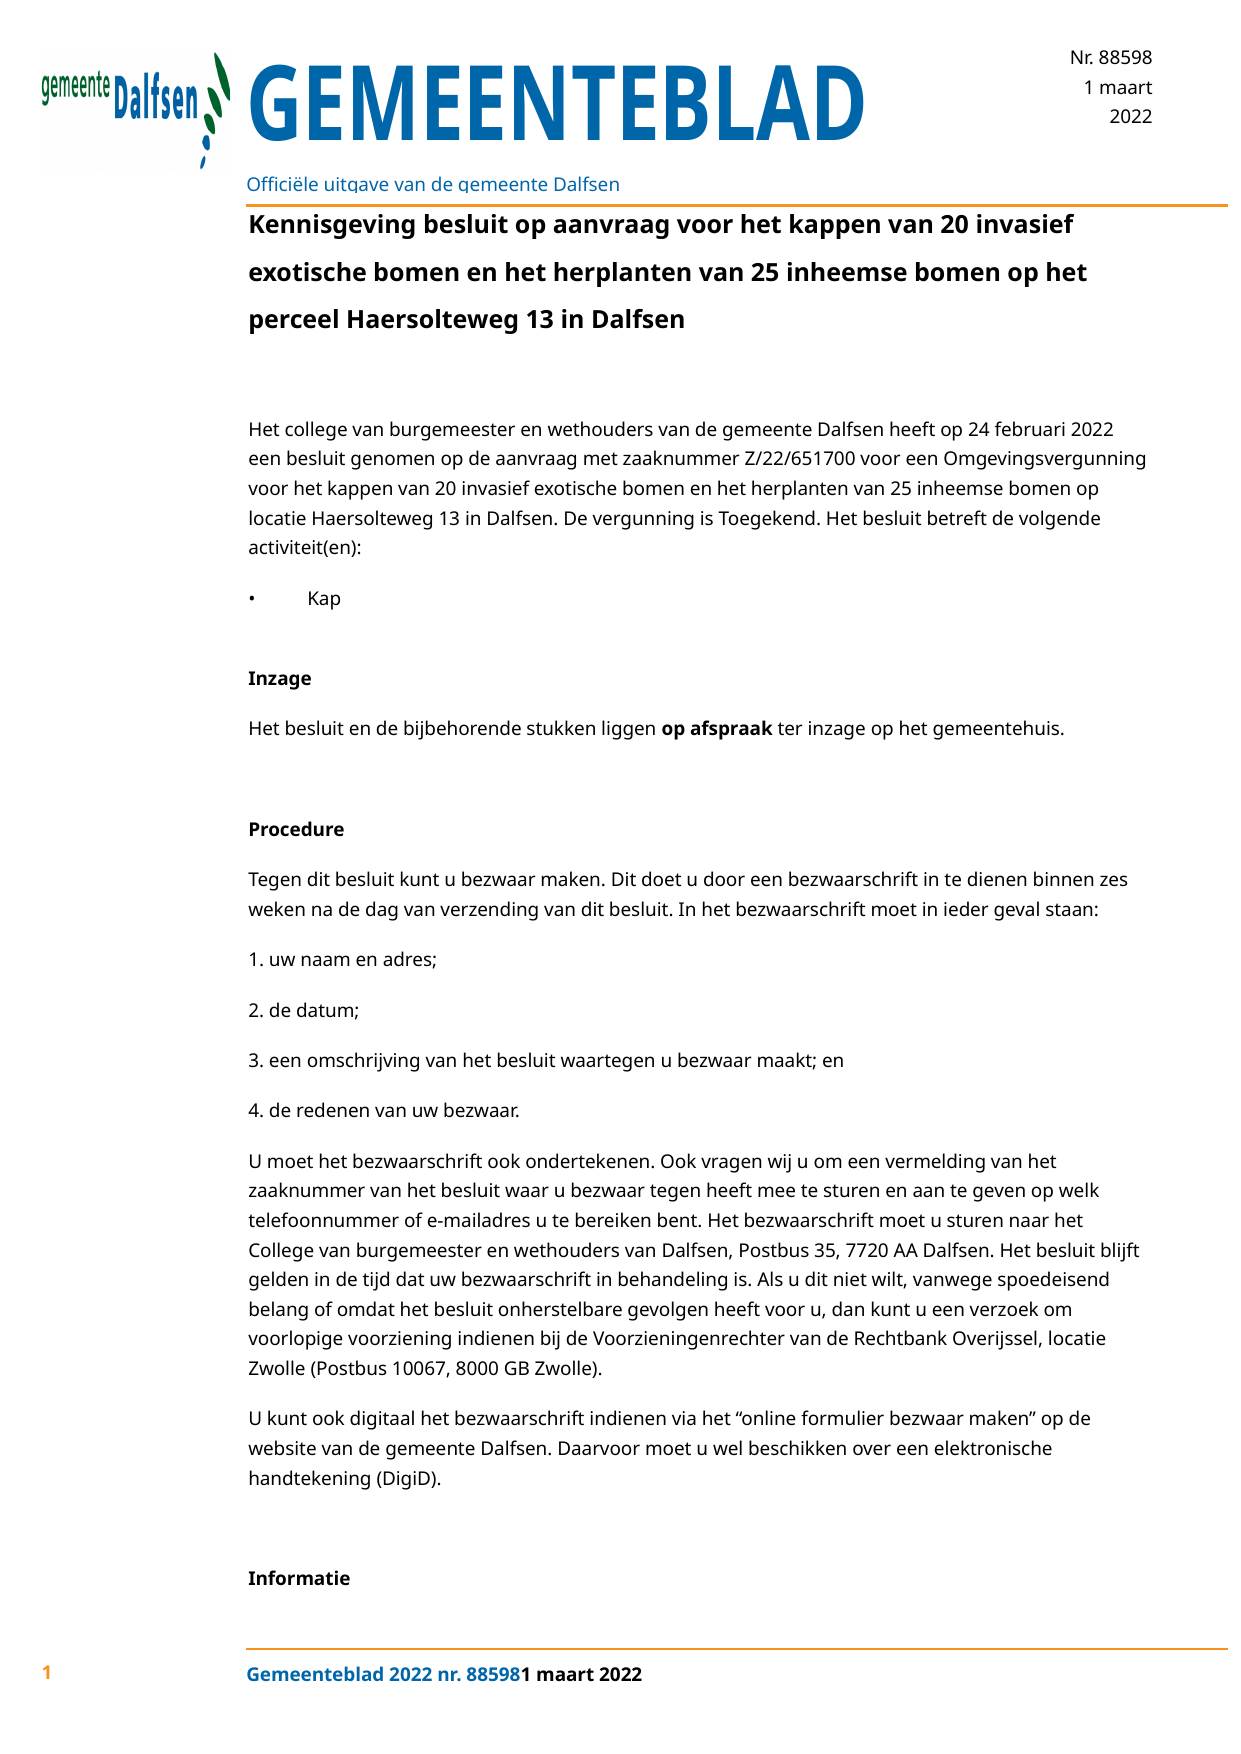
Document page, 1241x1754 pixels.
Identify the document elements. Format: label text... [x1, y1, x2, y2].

text Procedure [248, 816, 1152, 842]
list Kap [248, 585, 1152, 610]
text U kunt ook digitaal het bezwaarschrift indienen via het “online formulier bezwaar maken” op de website van de gemeente Dalfsen. Daarvoor moet u wel beschikken over een elektronische handtekening (DigiD). [248, 1406, 1152, 1490]
text 3. een omschrijving van het besluit waartegen u bezwaar maakt; en [248, 1047, 1152, 1073]
text 4. de redenen van uw bezwaar. [248, 1098, 1152, 1123]
text U moet het bezwaarschrift ook ondertekenen. Ook vragen wij u om een vermelding van het zaaknummer van het besluit waar u bezwaar tegen heeft mee te sturen en aan te geven op welk telefoonnummer of e-mailadres u te bereiken bent. Het bezwaarschrift moet u sturen naar het College van burgemeester en wethouders van Dalfsen, Postbus 35, 7720 AA Dalfsen. Het besluit blijft gelden in de tijd dat uw bezwaarschrift in behandeling is. Als u dit niet wilt, vanwege spoedeisend belang of omdat het besluit onherstelbare gevolgen heeft voor u, dan kunt u een verzoek om voorlopige voorziening indienen bij de Voorzieningenrechter van de Rechtbank Overijssel, locatie Zwolle (Postbus 10067, 8000 GB Zwolle). [248, 1148, 1152, 1381]
text Het besluit en de bijbehorende stukken liggen op afspraak ter inzage op het gemeentehuis. [248, 715, 1152, 741]
text 1. uw naam en adres; [248, 946, 1152, 972]
text Tegen dit besluit kunt u bezwaar maken. Dit doet u door een bezwaarschrift in te dienen binnen zes weken na de dag van verzending van dit besluit. In het bezwaarschrift moet in ieder geval staan: [248, 866, 1152, 922]
text 2. de datum; [248, 997, 1152, 1022]
text Informatie [248, 1566, 1152, 1591]
text Inzage [248, 665, 1152, 690]
picture [41, 47, 231, 172]
text Kennisgeving besluit op aanvraag voor het kappen van 20 invasief exotische bomen en het herplanten van 25 inheemse bomen op het perceel Haersolteweg 13 in Dalfsen [248, 207, 1152, 336]
text Het college van burgemeester en wethouders van de gemeente Dalfsen heeft op 24 februari 2022 een besluit genomen op de aanvraag met zaaknummer Z/22/651700 voor een Omgevingsvergunning voor het kappen van 20 invasief exotische bomen en het herplanten van 25 inheemse bomen op locatie Haersolteweg 13 in Dalfsen. De vergunning is Toegekend. Het besluit betreft de volgende activiteit(en): [248, 416, 1152, 560]
